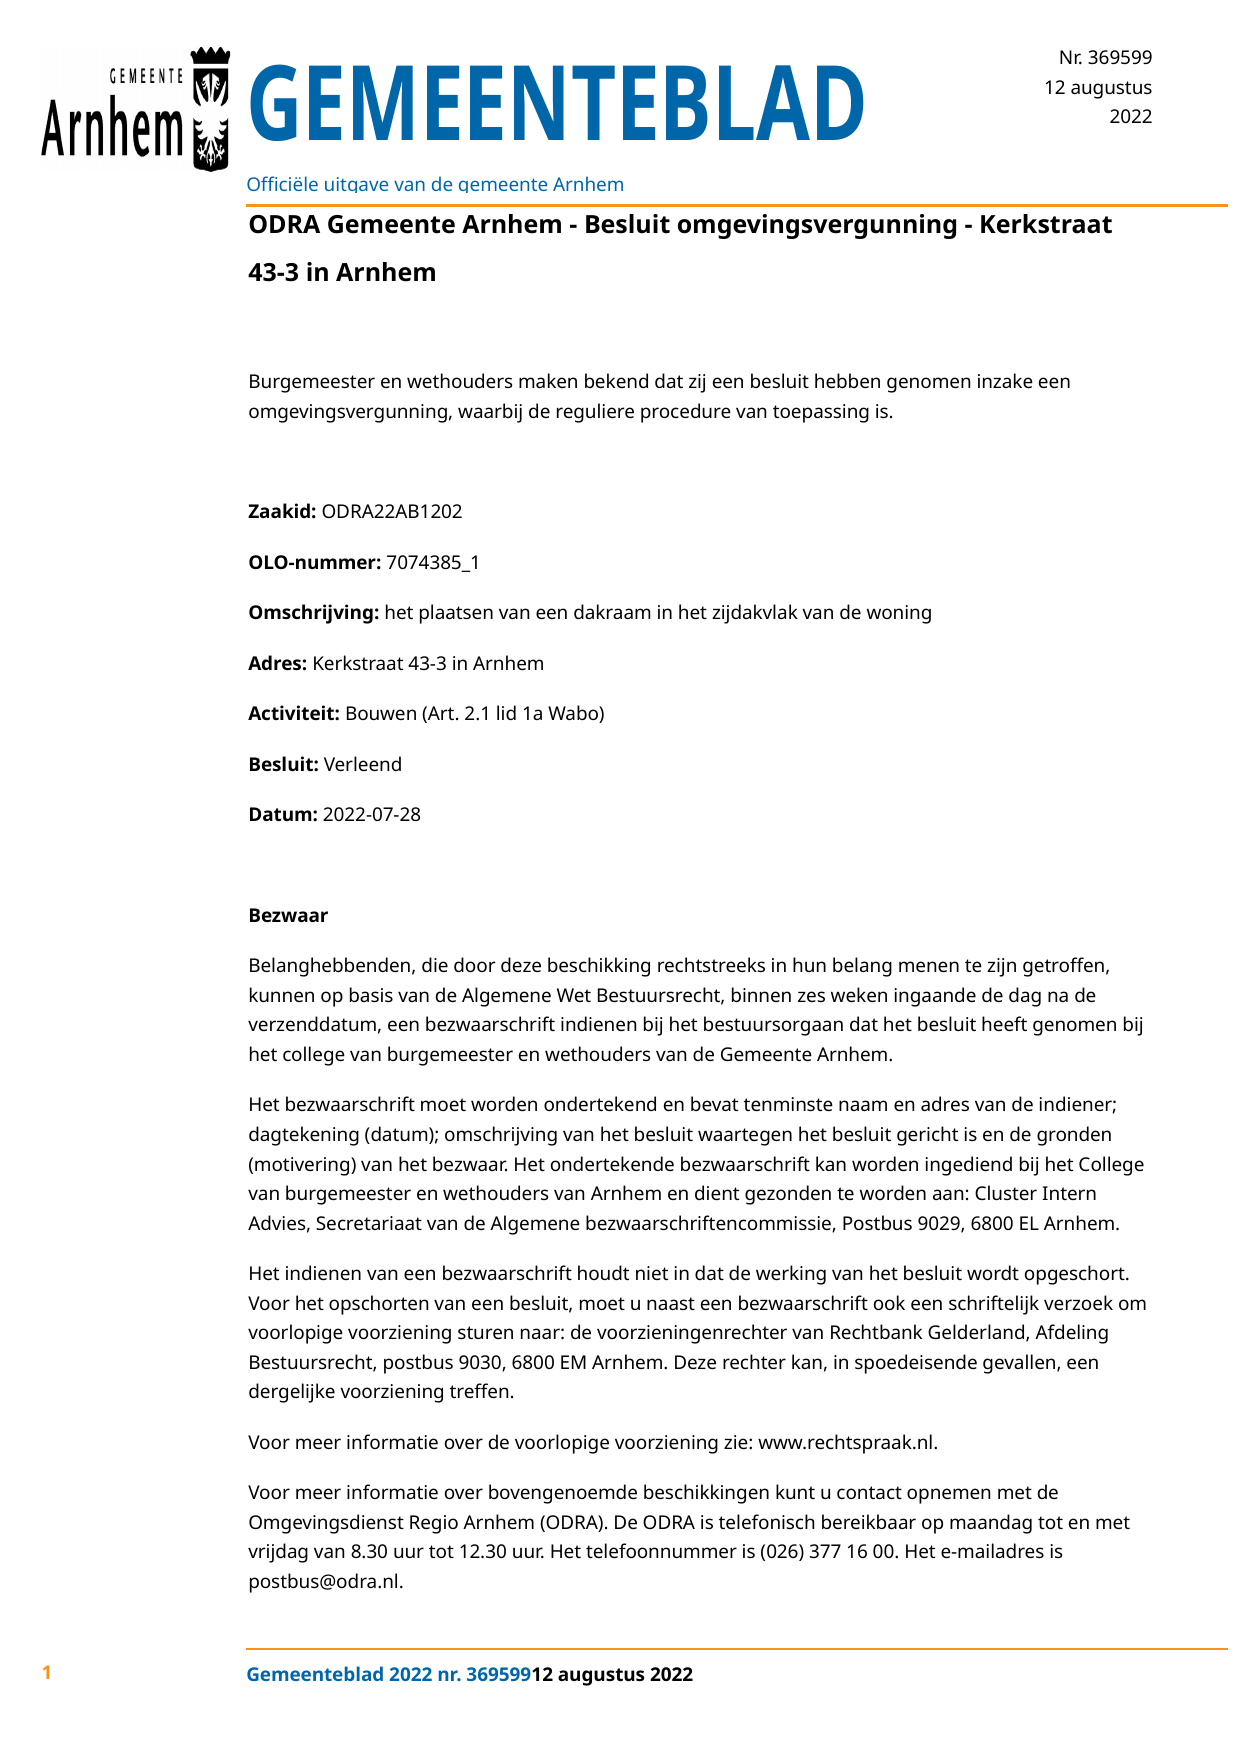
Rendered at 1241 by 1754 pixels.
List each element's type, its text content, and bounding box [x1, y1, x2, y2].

text OLO-nummer: 7074385_1 [248, 549, 1152, 575]
text Omschrijving: het plaatsen van een dakraam in het zijdakvlak van de woning [248, 599, 1152, 625]
text Belanghebbenden, die door deze beschikking rechtstreeks in hun belang menen te zijn getroffen, kunnen op basis van de Algemene Wet Bestuursrecht, binnen zes weken ingaande de dag na de verzenddatum, een bezwaarschrift indienen bij het bestuursorgaan dat het besluit heeft genomen bij het college van burgemeester en wethouders van de Gemeente Arnhem. [248, 952, 1152, 1067]
text Het indienen van een bezwaarschrift houdt niet in dat de werking van het besluit wordt opgeschort. Voor het opschorten van een besluit, moet u naast een bezwaarschrift ook een schriftelijk verzoek om voorlopige voorziening sturen naar: de voorzieningenrechter van Rechtbank Gelderland, Afdeling Bestuursrecht, postbus 9030, 6800 EM Arnhem. Deze rechter kan, in spoedeisende gevallen, een dergelijke voorziening treffen. [248, 1260, 1152, 1404]
text Bezwaar [248, 902, 1152, 928]
picture [41, 47, 231, 172]
text Adres: Kerkstraat 43-3 in Arnhem [248, 650, 1152, 676]
text Het bezwaarschrift moet worden ondertekend en bevat tenminste naam en adres van de indiener; dagtekening (datum); omschrijving van het besluit waartegen het besluit gericht is en de gronden (motivering) van het bezwaar. Het ondertekende bezwaarschrift kan worden ingediend bij het College van burgemeester en wethouders van Arnhem en dient gezonden te worden aan: Cluster Intern Advies, Secretariaat van de Algemene bezwaarschriftencommissie, Postbus 9029, 6800 EL Arnhem. [248, 1092, 1152, 1236]
text Voor meer informatie over bovengenoemde beschikkingen kunt u contact opnemen met de Omgevingsdienst Regio Arnhem (ODRA). De ODRA is telefonisch bereikbaar op maandag tot en met vrijdag van 8.30 uur tot 12.30 uur. Het telefoonnummer is (026) 377 16 00. Het e-mailadres is postbus@odra.nl. [248, 1479, 1152, 1594]
text ODRA Gemeente Arnhem - Besluit omgevingsvergunning - Kerkstraat 43-3 in Arnhem [248, 207, 1152, 288]
text Zaakid: ODRA22AB1202 [248, 499, 1152, 524]
text Burgemeester en wethouders maken bekend dat zij een besluit hebben genomen inzake een omgevingsvergunning, waarbij de reguliere procedure van toepassing is. [248, 368, 1152, 424]
text Besluit: Verleend [248, 751, 1152, 777]
text Datum: 2022-07-28 [248, 801, 1152, 827]
text Activiteit: Bouwen (Art. 2.1 lid 1a Wabo) [248, 700, 1152, 726]
text Voor meer informatie over de voorlopige voorziening zie: www.rechtspraak.nl. [248, 1429, 1152, 1455]
